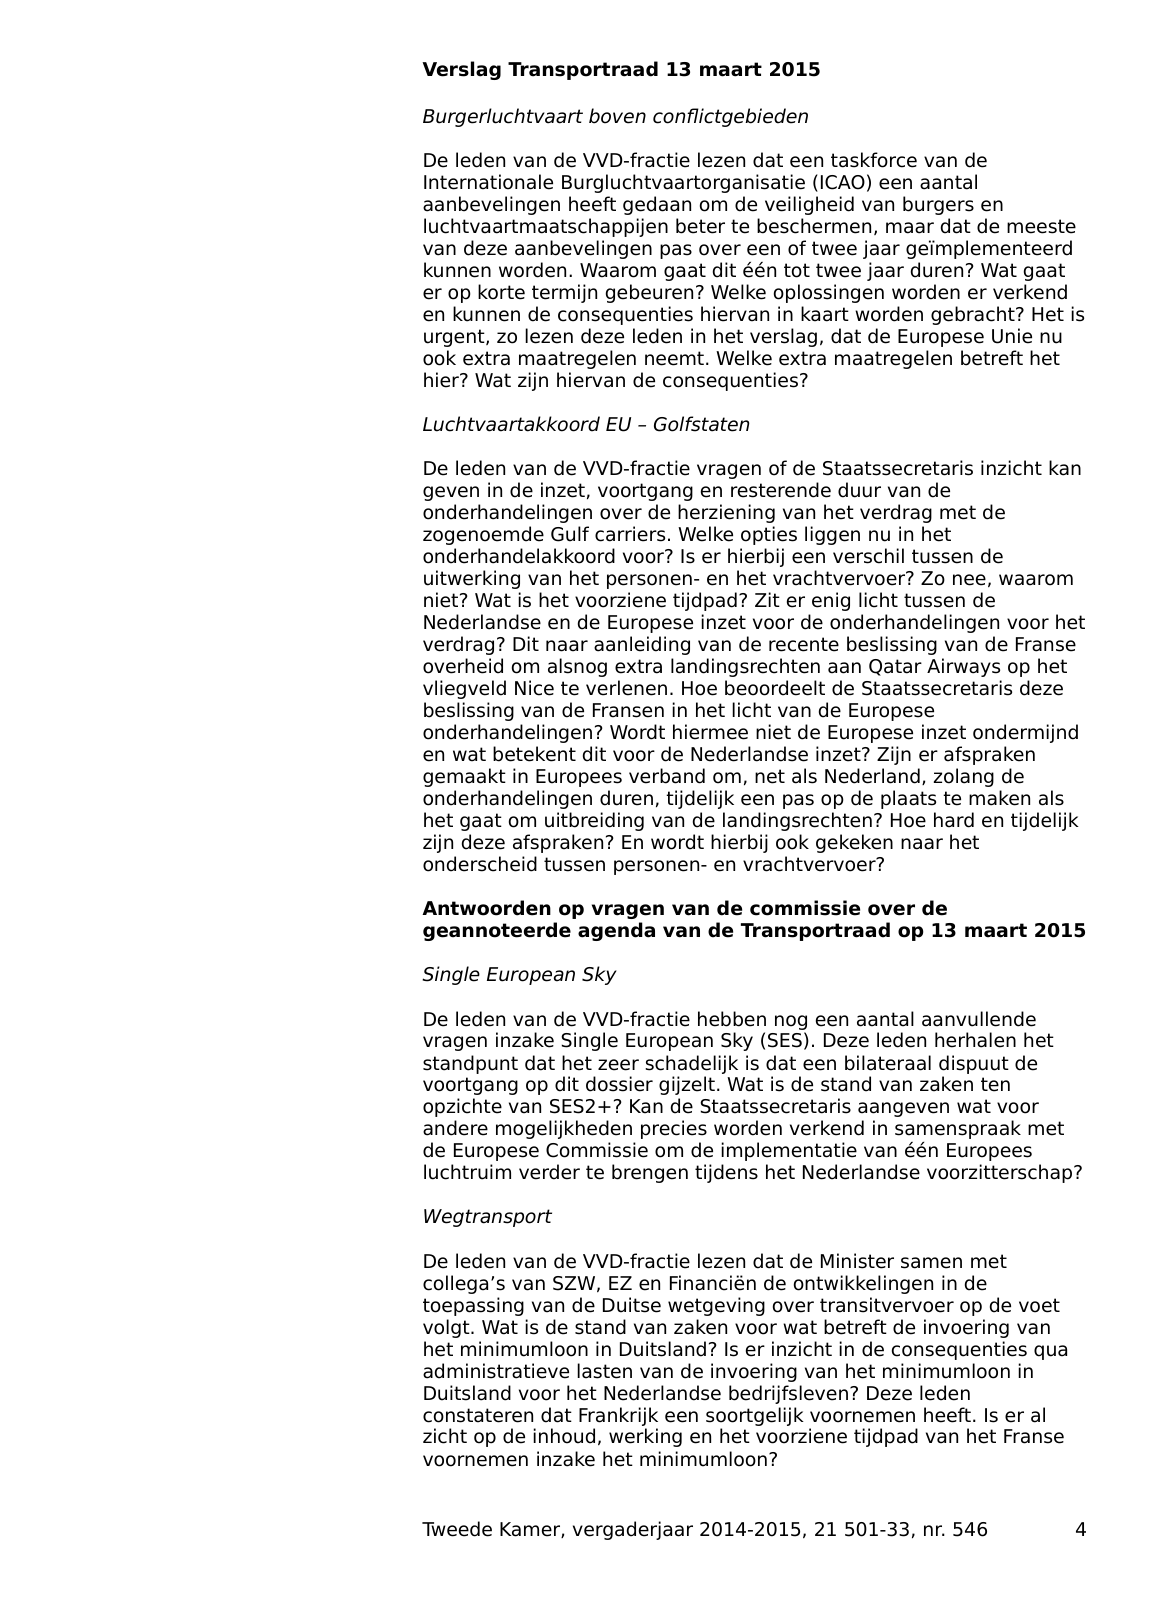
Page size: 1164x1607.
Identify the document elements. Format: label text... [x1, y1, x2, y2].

subtitle Verslag Transportraad 13 maart 2015 [422, 59, 1087, 81]
text De leden van de VVD-fractie vragen of de Staatssecretaris inzicht kan geven in de inzet, voortgang en resterende duur van de onderhandelingen over de herziening van het verdrag met de zogenoemde Gulf carriers. Welke opties liggen nu in het onderhandelakkoord voor? Is er hierbij een verschil tussen de uitwerking van het personen- en het vrachtvervoer? Zo nee, waarom niet? Wat is het voorziene tijdpad? Zit er enig licht tussen de Nederlandse en de Europese inzet voor de onderhandelingen voor het verdrag? Dit naar aanleiding van de recente beslissing van de Franse overheid om alsnog extra landingsrechten aan Qatar Airways op het vliegveld Nice te verlenen. Hoe beoordeelt de Staatssecretaris deze beslissing van de Fransen in het licht van de Europese onderhandelingen? Wordt hiermee niet de Europese inzet ondermijnd en wat betekent dit voor de Nederlandse inzet? Zijn er afspraken gemaakt in Europees verband om, net als Nederland, zolang de onderhandelingen duren, tijdelijk een pas op de plaats te maken als het gaat om uitbreiding van de landingsrechten? Hoe hard en tijdelijk zijn deze afspraken? En wordt hierbij ook gekeken naar het onderscheid tussen personen- en vrachtvervoer? [422, 458, 1087, 876]
subtitle Single European Sky [422, 964, 1087, 986]
subtitle Burgerluchtvaart boven conflictgebieden [422, 106, 1087, 128]
subtitle Luchtvaartakkoord EU – Golfstaten [422, 414, 1087, 436]
subtitle Wegtransport [422, 1206, 1087, 1228]
text De leden van de VVD-fractie lezen dat de Minister samen met collega’s van SZW, EZ en Financiën de ontwikkelingen in de toepassing van de Duitse wetgeving over transitvervoer op de voet volgt. Wat is de stand van zaken voor wat betreft de invoering van het minimumloon in Duitsland? Is er inzicht in de consequenties qua administratieve lasten van de invoering van het minimumloon in Duitsland voor het Nederlandse bedrijfsleven? Deze leden constateren dat Frankrijk een soortgelijk voornemen heeft. Is er al zicht op de inhoud, werking en het voorziene tijdpad van het Franse voornemen inzake het minimumloon? [422, 1251, 1087, 1470]
text De leden van de VVD-fractie lezen dat een taskforce van de Internationale Burgluchtvaartorganisatie (ICAO) een aantal aanbevelingen heeft gedaan om de veiligheid van burgers en luchtvaartmaatschappijen beter te beschermen, maar dat de meeste van deze aanbevelingen pas over een of twee jaar geïmplementeerd kunnen worden. Waarom gaat dit één tot twee jaar duren? Wat gaat er op korte termijn gebeuren? Welke oplossingen worden er verkend en kunnen de consequenties hiervan in kaart worden gebracht? Het is urgent, zo lezen deze leden in het verslag, dat de Europese Unie nu ook extra maatregelen neemt. Welke extra maatregelen betreft het hier? Wat zijn hiervan de consequenties? [422, 150, 1087, 392]
subtitle Antwoorden op vragen van de commissie over de geannoteerde agenda van de Transportraad op 13 maart 2015 [422, 898, 1087, 942]
text De leden van de VVD-fractie hebben nog een aantal aanvullende vragen inzake Single European Sky (SES). Deze leden herhalen het standpunt dat het zeer schadelijk is dat een bilateraal dispuut de voortgang op dit dossier gijzelt. Wat is de stand van zaken ten opzichte van SES2+? Kan de Staatssecretaris aangeven wat voor andere mogelijkheden precies worden verkend in samenspraak met de Europese Commissie om de implementatie van één Europees luchtruim verder te brengen tijdens het Nederlandse voorzitterschap? [422, 1008, 1087, 1184]
